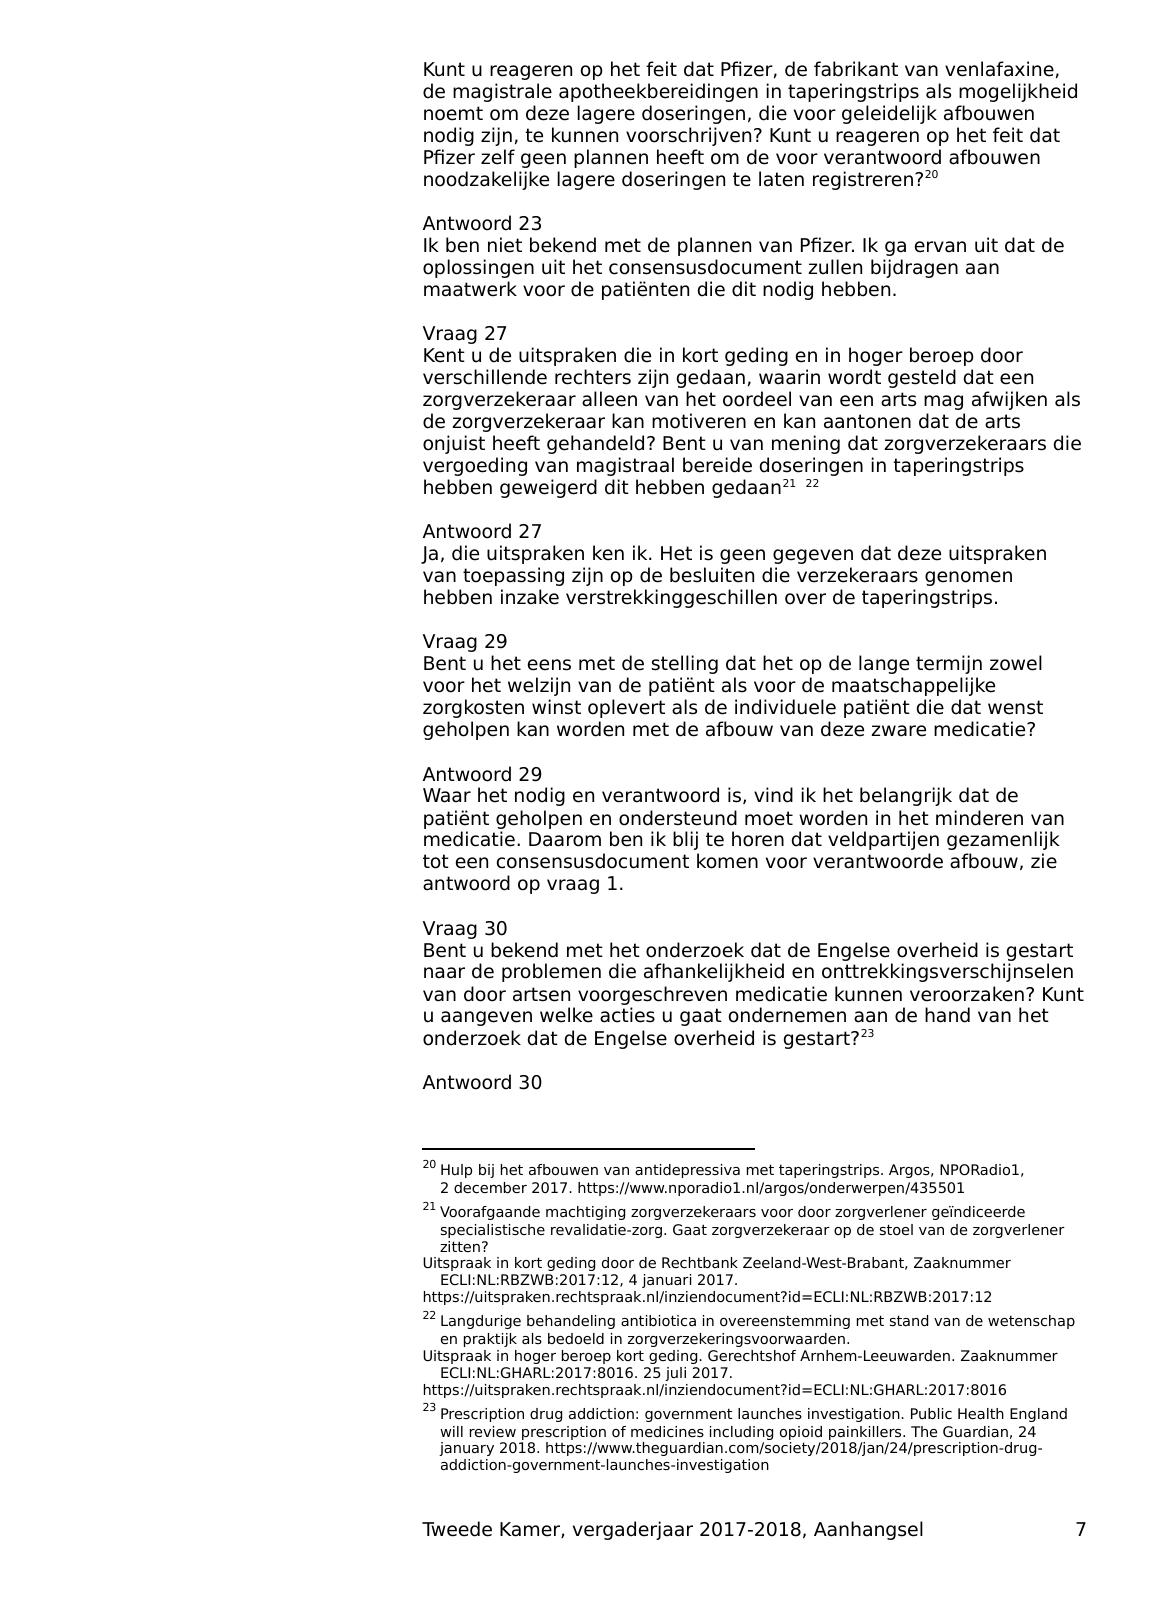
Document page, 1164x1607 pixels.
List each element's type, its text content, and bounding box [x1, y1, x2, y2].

text Uitspraak in hoger beroep kort geding. Gerechtshof Arnhem-Leeuwarden. Zaaknummer ECLI:NL:GHARL:2017:8016. 25 juli 2017. [422, 1348, 1087, 1382]
text Kunt u reageren op het feit dat Pfizer, de fabrikant van venlafaxine, de magistrale apotheekbereidingen in taperingstrips als mogelijkheid noemt om deze lagere doseringen, die voor geleidelijk afbouwen nodig zijn, te kunnen voorschrijven? Kunt u reageren op het feit dat Pfizer zelf geen plannen heeft om de voor verantwoord afbouwen noodzakelijke lagere doseringen te laten registreren? [422, 59, 1087, 191]
text Prescription drug addiction: government launches investigation. Public Health England will review prescription of medicines including opioid painkillers. The Guardian, 24 january 2018. https://www.theguardian.com/society/2018/jan/24/prescription-drug-addiction-government-launches-investigation [422, 1402, 1087, 1474]
text Bent u het eens met de stelling dat het op de lange termijn zowel voor het welzijn van de patiënt als voor de maatschappelijke zorgkosten winst oplevert als de individuele patiënt die dat wenst geholpen kan worden met de afbouw van deze zware medicatie? [422, 653, 1087, 741]
text Uitspraak in kort geding door de Rechtbank Zeeland-West-Brabant, Zaaknummer ECLI:NL:RBZWB:2017:12, 4 januari 2017. [422, 1256, 1087, 1289]
text Waar het nodig en verantwoord is, vind ik het belangrijk dat de patiënt geholpen en ondersteund moet worden in het minderen van medicatie. Daarom ben ik blij te horen dat veldpartijen gezamenlijk tot een consensusdocument komen voor verantwoorde afbouw, zie antwoord op vraag 1. [422, 785, 1087, 895]
text Vraag 30 [422, 917, 1087, 939]
text Antwoord 30 [422, 1072, 1087, 1093]
text Vraag 29 [422, 631, 1087, 653]
text https://uitspraken.rechtspraak.nl/inziendocument?id=ECLI:NL:GHARL:2017:8016 [422, 1382, 1087, 1399]
text Ja, die uitspraken ken ik. Het is geen gegeven dat deze uitspraken van toepassing zijn op de besluiten die verzekeraars genomen hebben inzake verstrekkinggeschillen over de taperingstrips. [422, 543, 1087, 609]
text Vraag 27 [422, 323, 1087, 345]
text https://uitspraken.rechtspraak.nl/inziendocument?id=ECLI:NL:RBZWB:2017:12 [422, 1289, 1087, 1306]
text Ik ben niet bekend met de plannen van Pfizer. Ik ga ervan uit dat de oplossingen uit het consensusdocument zullen bijdragen aan maatwerk voor de patiënten die dit nodig hebben. [422, 235, 1087, 301]
text Antwoord 23 [422, 213, 1087, 235]
text Hulp bij het afbouwen van antidepressiva met taperingstrips. Argos, NPORadio1, 2 december 2017. https://www.nporadio1.nl/argos/onderwerpen/435501 [422, 1158, 1087, 1197]
text Antwoord 29 [422, 763, 1087, 785]
text Bent u bekend met het onderzoek dat de Engelse overheid is gestart naar de problemen die afhankelijkheid en onttrekkingsverschijnselen van door artsen voorgeschreven medicatie kunnen veroorzaken? Kunt u aangeven welke acties u gaat ondernemen aan de hand van het onderzoek dat de Engelse overheid is gestart? [422, 939, 1087, 1049]
text Langdurige behandeling antibiotica in overeenstemming met stand van de wetenschap en praktijk als bedoeld in zorgverzekeringsvoorwaarden. [422, 1309, 1087, 1348]
text Voorafgaande machtiging zorgverzekeraars voor door zorgverlener geïndiceerde specialistische revalidatie-zorg. Gaat zorgverzekeraar op de stoel van de zorgverlener zitten? [422, 1200, 1087, 1256]
text Antwoord 27 [422, 521, 1087, 543]
text Kent u de uitspraken die in kort geding en in hoger beroep door verschillende rechters zijn gedaan, waarin wordt gesteld dat een zorgverzekeraar alleen van het oordeel van een arts mag afwijken als de zorgverzekeraar kan motiveren en kan aantonen dat de arts onjuist heeft gehandeld? Bent u van mening dat zorgverzekeraars die vergoeding van magistraal bereide doseringen in taperingstrips hebben geweigerd dit hebben gedaan [422, 345, 1087, 499]
